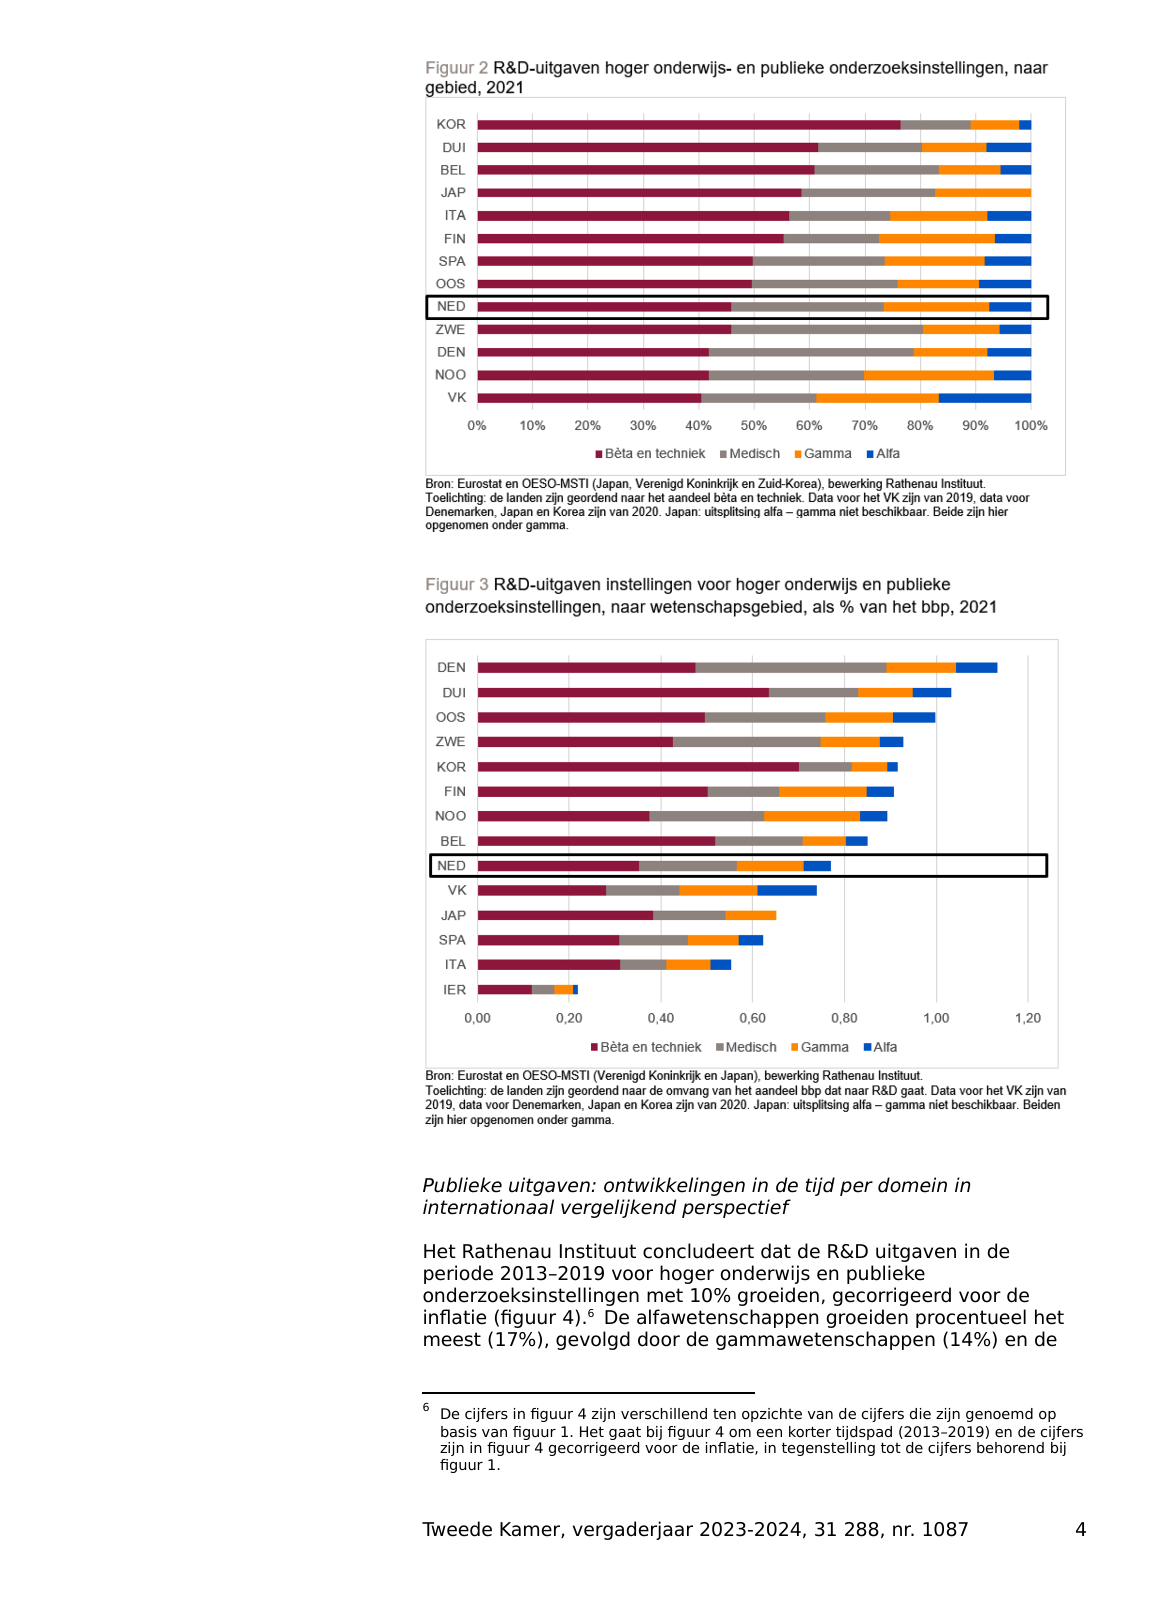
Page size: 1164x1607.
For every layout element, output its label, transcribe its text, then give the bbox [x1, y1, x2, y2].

subtitle Publieke uitgaven: ontwikkelingen in de tijd per domein in internationaal vergelijkend perspectief [422, 1175, 1087, 1219]
text De cijfers in figuur 4 zijn verschillend ten opzichte van de cijfers die zijn genoemd op basis van figuur 1. Het gaat bij figuur 4 om een korter tijdspad (2013–2019) en de cijfers zijn in figuur 4 gecorrigeerd voor de inflatie, in tegenstelling tot de cijfers behorend bij figuur 1. [422, 1402, 1087, 1474]
picture [422, 59, 1072, 532]
text Het Rathenau Instituut concludeert dat de R&D uitgaven in de periode 2013–2019 voor hoger onderwijs en publieke onderzoeksinstellingen met 10% groeiden, gecorrigeerd voor de inflatie (figuur 4). De alfawetenschappen groeiden procentueel het meest (17%), gevolgd door de gammawetenschappen (14%) en de [422, 1241, 1087, 1351]
picture [422, 575, 1072, 1131]
